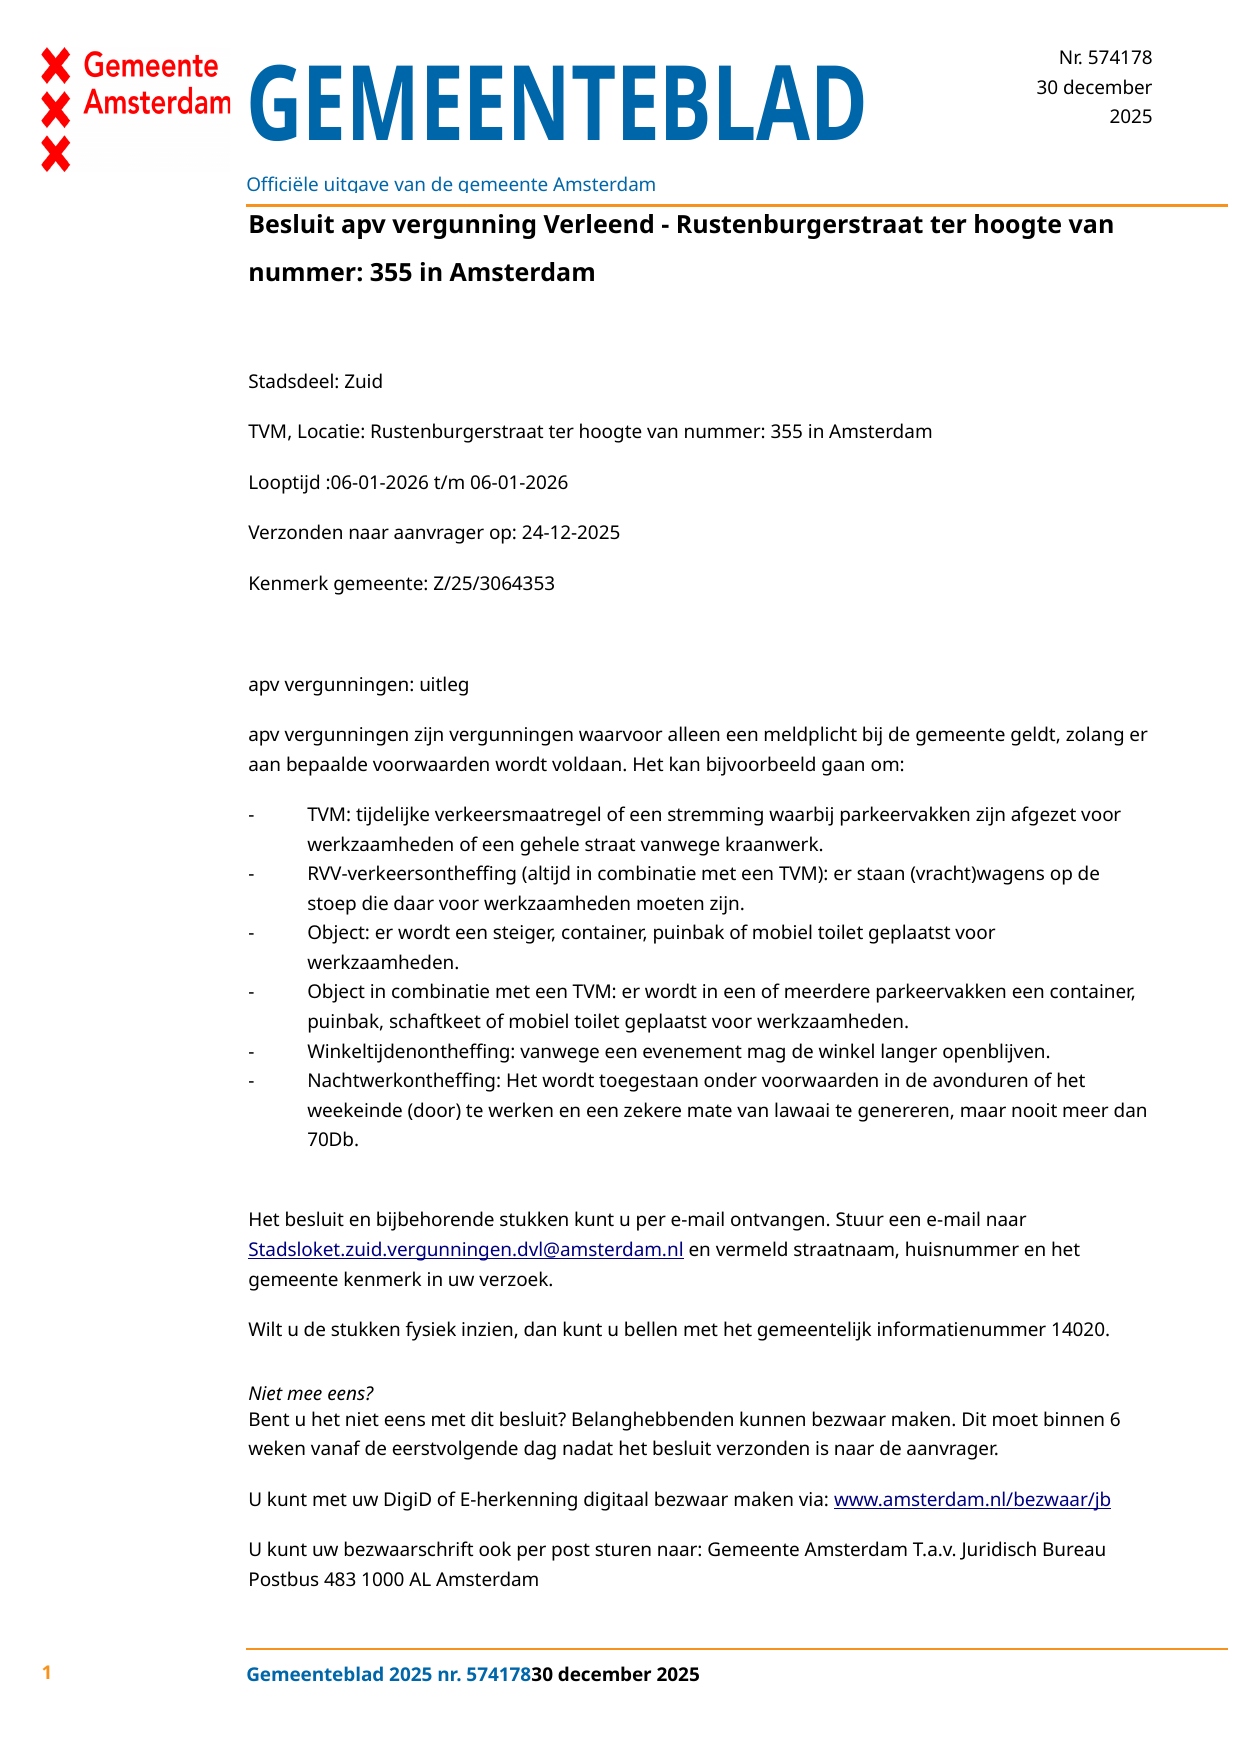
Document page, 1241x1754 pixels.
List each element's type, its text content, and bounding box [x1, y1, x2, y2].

text TVM, Locatie: Rustenburgerstraat ter hoogte van nummer: 355 in Amsterdam [248, 419, 1152, 444]
picture [41, 47, 231, 172]
text apv vergunningen zijn vergunningen waarvoor alleen een meldplicht bij de gemeente geldt, zolang er aan bepaalde voorwaarden wordt voldaan. Het kan bijvoorbeeld gaan om: [248, 721, 1152, 777]
list TVM: tijdelijke verkeersmaatregel of een stremming waarbij parkeervakken zijn afgezet voor werkzaamheden of een gehele straat vanwege kraanwerk. [248, 801, 1152, 857]
list RVV-verkeersontheffing (altijd in combinatie met een TVM): er staan (vracht)wagens op de stoep die daar voor werkzaamheden moeten zijn. [248, 860, 1152, 916]
text Besluit apv vergunning Verleend - Rustenburgerstraat ter hoogte van nummer: 355 in Amsterdam [248, 207, 1152, 288]
text Wilt u de stukken fysiek inzien, dan kunt u bellen met het gemeentelijk informatienummer 14020. [248, 1316, 1152, 1342]
list Object: er wordt een steiger, container, puinbak of mobiel toilet geplaatst voor werkzaamheden. [248, 919, 1152, 975]
text Het besluit en bijbehorende stukken kunt u per e-mail ontvangen. Stuur een e-mail naar Stadsloket.zuid.vergunningen.dvl@amsterdam.nl en vermeld straatnaam, huisnummer en het gemeente kenmerk in uw verzoek. [248, 1207, 1152, 1292]
text Kenmerk gemeente: Z/25/3064353 [248, 570, 1152, 596]
text Stadsdeel: Zuid [248, 368, 1152, 394]
text U kunt met uw DigiD of E-herkenning digitaal bezwaar maken via: www.amsterdam.nl/bezwaar/jb [248, 1486, 1152, 1512]
text Looptijd :06-01-2026 t/m 06-01-2026 [248, 469, 1152, 495]
list Winkeltijdenontheffing: vanwege een evenement mag de winkel langer openblijven. [248, 1038, 1152, 1064]
list Object in combinatie met een TVM: er wordt in een of meerdere parkeervakken een container, puinbak, schaftkeet of mobiel toilet geplaatst voor werkzaamheden. [248, 979, 1152, 1034]
text U kunt uw bezwaarschrift ook per post sturen naar: Gemeente Amsterdam T.a.v. Juridisch Bureau Postbus 483 1000 AL Amsterdam [248, 1536, 1152, 1592]
list Nachtwerkontheffing: Het wordt toegestaan onder voorwaarden in de avonduren of het weekeinde (door) te werken en een zekere mate van lawaai te genereren, maar nooit meer dan 70Db. [248, 1067, 1152, 1152]
text apv vergunningen: uitleg [248, 671, 1152, 697]
text Bent u het niet eens met dit besluit? Belanghebbenden kunnen bezwaar maken. Dit moet binnen 6 weken vanaf de eerstvolgende dag nadat het besluit verzonden is naar de aanvrager. [248, 1406, 1152, 1461]
text Verzonden naar aanvrager op: 24-12-2025 [248, 519, 1152, 545]
text Niet mee eens? [248, 1380, 1152, 1406]
